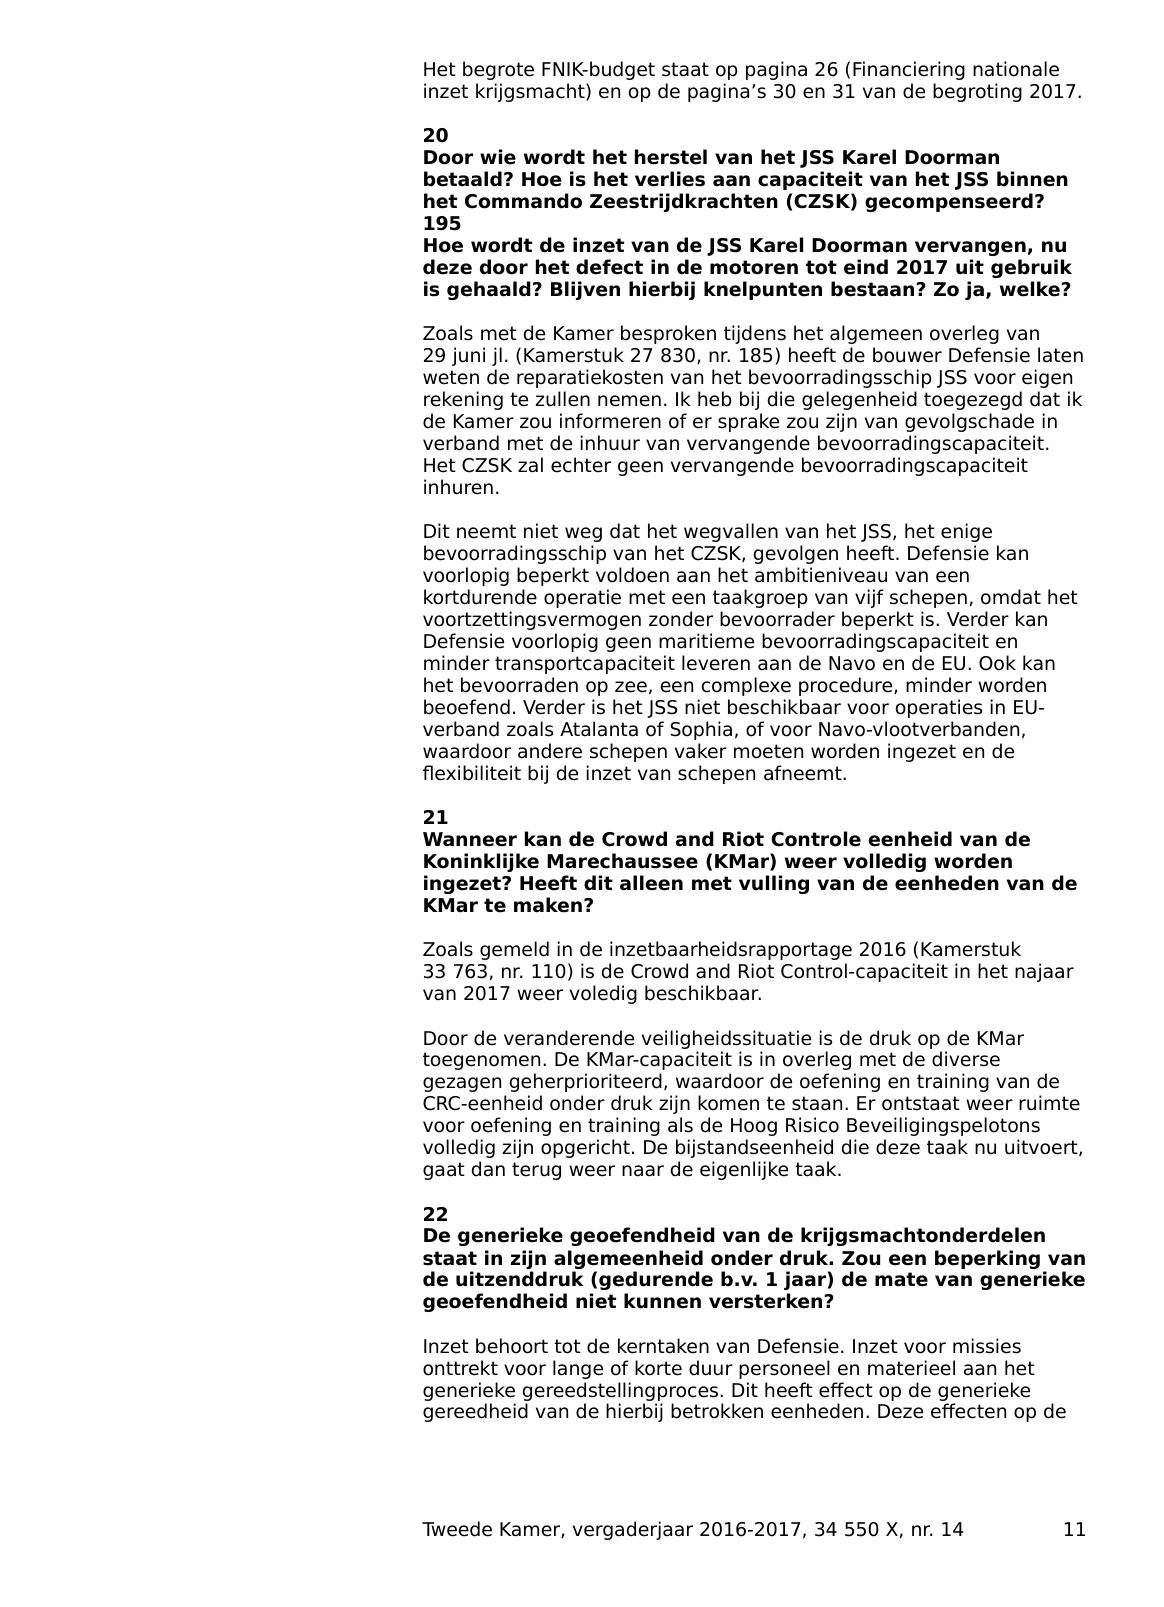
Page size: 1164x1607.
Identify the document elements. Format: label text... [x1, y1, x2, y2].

text 195 [422, 213, 1087, 235]
text Zoals gemeld in de inzetbaarheidsrapportage 2016 (Kamerstuk 33 763, nr. 110) is de Crowd and Riot Control-capaciteit in het najaar van 2017 weer voledig beschikbaar. [422, 939, 1087, 1005]
text Door de veranderende veiligheidssituatie is de druk op de KMar toegenomen. De KMar-capaciteit is in overleg met de diverse gezagen geherprioriteerd, waardoor de oefening en training van de CRC-eenheid onder druk zijn komen te staan. Er ontstaat weer ruimte voor oefening en training als de Hoog Risico Beveiligingspelotons volledig zijn opgericht. De bijstandseenheid die deze taak nu uitvoert, gaat dan terug weer naar de eigenlijke taak. [422, 1027, 1087, 1181]
text Dit neemt niet weg dat het wegvallen van het JSS, het enige bevoorradingsschip van het CZSK, gevolgen heeft. Defensie kan voorlopig beperkt voldoen aan het ambitieniveau van een kortdurende operatie met een taakgroep van vijf schepen, omdat het voortzettingsvermogen zonder bevoorrader beperkt is. Verder kan Defensie voorlopig geen maritieme bevoorradingscapaciteit en minder transportcapaciteit leveren aan de Navo en de EU. Ook kan het bevoorraden op zee, een complexe procedure, minder worden beoefend. Verder is het JSS niet beschikbaar voor operaties in EU-verband zoals Atalanta of Sophia, of voor Navo-vlootverbanden, waardoor andere schepen vaker moeten worden ingezet en de flexibiliteit bij de inzet van schepen afneemt. [422, 521, 1087, 785]
text Zoals met de Kamer besproken tijdens het algemeen overleg van 29 juni jl. (Kamerstuk 27 830, nr. 185) heeft de bouwer Defensie laten weten de reparatiekosten van het bevoorradingsschip JSS voor eigen rekening te zullen nemen. Ik heb bij die gelegenheid toegezegd dat ik de Kamer zou informeren of er sprake zou zijn van gevolgschade in verband met de inhuur van vervangende bevoorradingscapaciteit. Het CZSK zal echter geen vervangende bevoorradingscapaciteit inhuren. [422, 323, 1087, 499]
text 22 [422, 1203, 1087, 1225]
text De generieke geoefendheid van de krijgsmachtonderdelen staat in zijn algemeenheid onder druk. Zou een beperking van de uitzenddruk (gedurende b.v. 1 jaar) de mate van generieke geoefendheid niet kunnen versterken? [422, 1225, 1087, 1313]
text Wanneer kan de Crowd and Riot Controle eenheid van de Koninklijke Marechaussee (KMar) weer volledig worden ingezet? Heeft dit alleen met vulling van de eenheden van de KMar te maken? [422, 829, 1087, 917]
text Inzet behoort tot de kerntaken van Defensie. Inzet voor missies onttrekt voor lange of korte duur personeel en materieel aan het generieke gereedstellingproces. Dit heeft effect op de generieke gereedheid van de hierbij betrokken eenheden. Deze effecten op de [422, 1336, 1087, 1423]
text 21 [422, 807, 1087, 829]
text Hoe wordt de inzet van de JSS Karel Doorman vervangen, nu deze door het defect in de motoren tot eind 2017 uit gebruik is gehaald? Blijven hierbij knelpunten bestaan? Zo ja, welke? [422, 235, 1087, 301]
text 20 [422, 125, 1087, 147]
text Het begrote FNIK-budget staat op pagina 26 (Financiering nationale inzet krijgsmacht) en op de pagina’s 30 en 31 van de begroting 2017. [422, 59, 1087, 103]
text Door wie wordt het herstel van het JSS Karel Doorman betaald? Hoe is het verlies aan capaciteit van het JSS binnen het Commando Zeestrijdkrachten (CZSK) gecompenseerd? [422, 147, 1087, 213]
